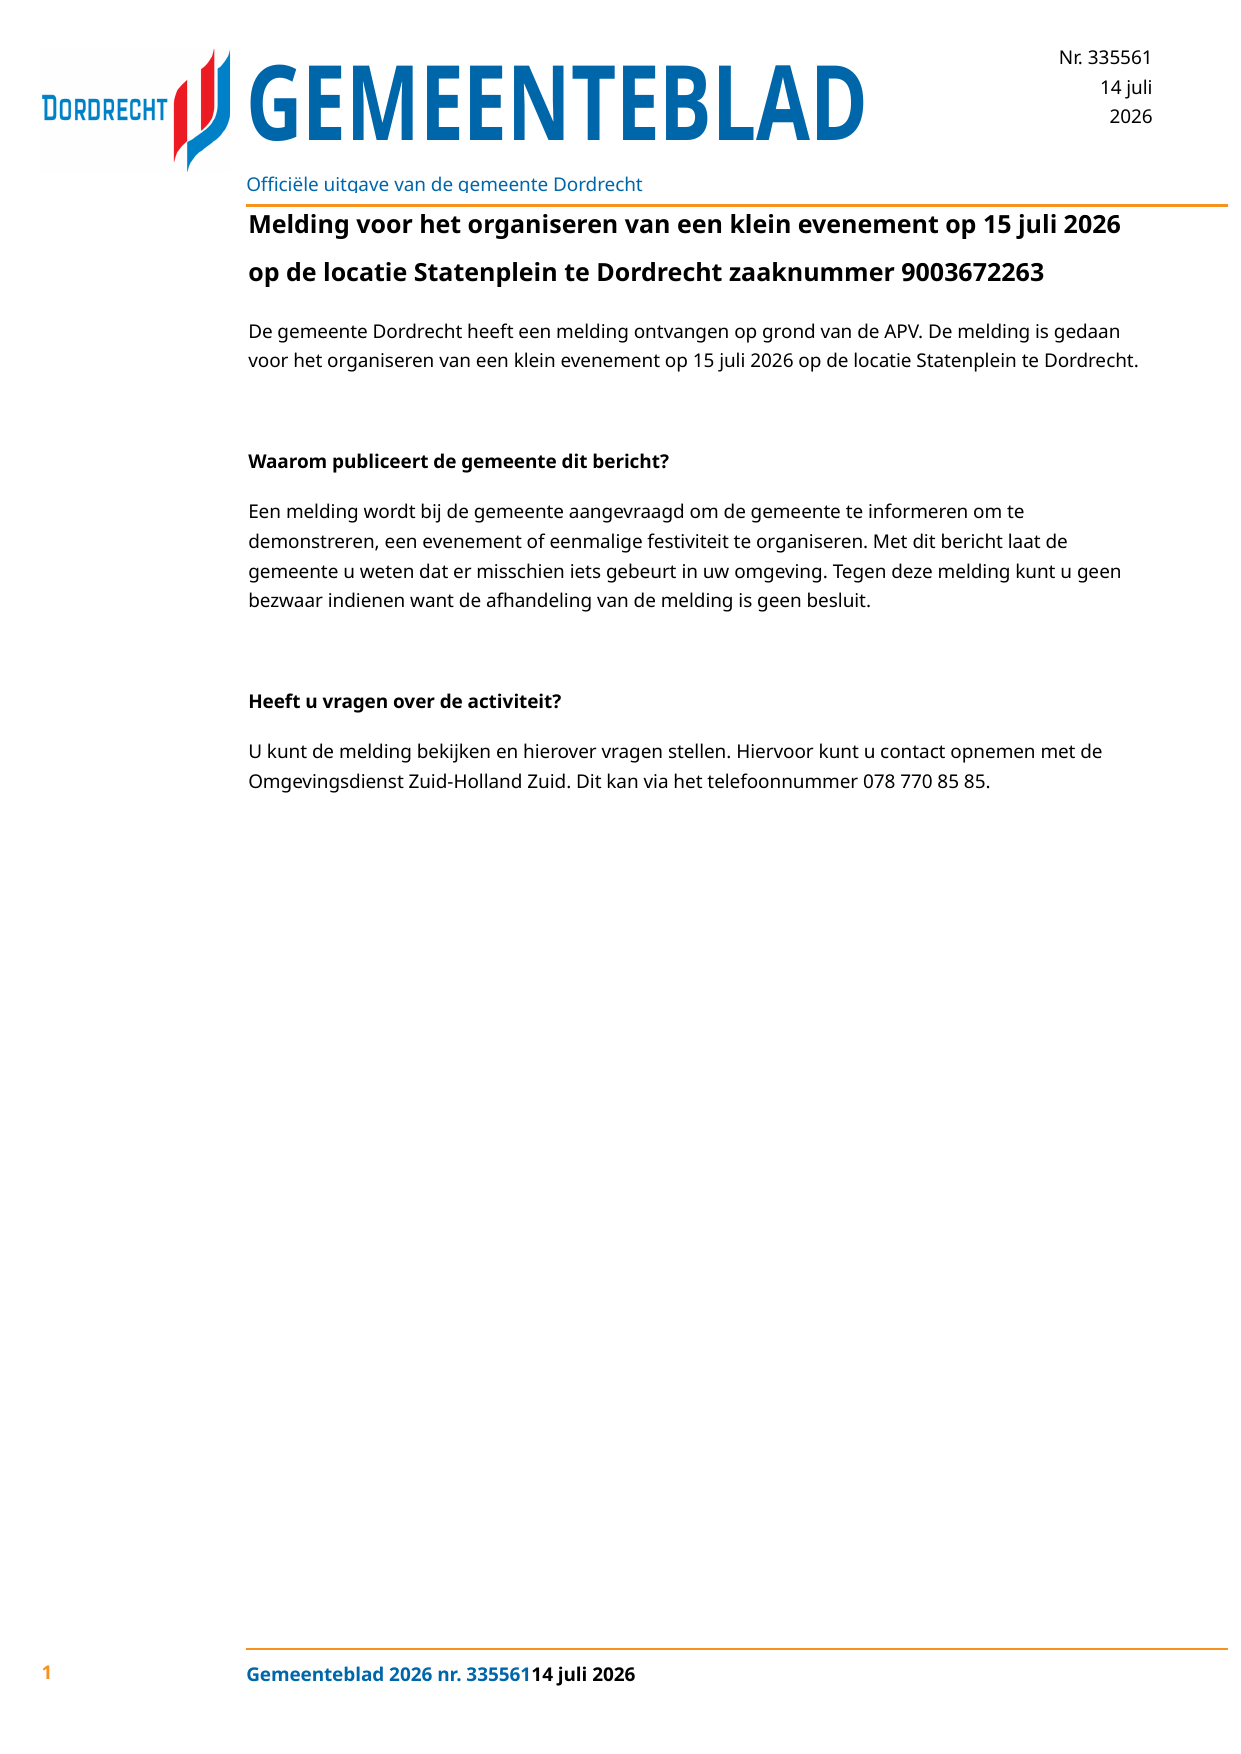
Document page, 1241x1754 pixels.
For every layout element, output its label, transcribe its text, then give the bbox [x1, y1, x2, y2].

text De gemeente Dordrecht heeft een melding ontvangen op grond van de APV. De melding is gedaan voor het organiseren van een klein evenement op 15 juli 2026 op de locatie Statenplein te Dordrecht. [248, 318, 1152, 373]
text Melding voor het organiseren van een klein evenement op 15 juli 2026 op de locatie Statenplein te Dordrecht zaaknummer 9003672263 [248, 207, 1152, 288]
text U kunt de melding bekijken en hierover vragen stellen. Hiervoor kunt u contact opnemen met de Omgevingsdienst Zuid-Holland Zuid. Dit kan via het telefoonnummer 078 770 85 85. [248, 739, 1152, 794]
text Een melding wordt bij de gemeente aangevraagd om de gemeente te informeren om te demonstreren, een evenement of eenmalige festiviteit te organiseren. Met dit bericht laat de gemeente u weten dat er misschien iets gebeurt in uw omgeving. Tegen deze melding kunt u geen bezwaar indienen want de afhandeling van de melding is geen besluit. [248, 499, 1152, 613]
text Heeft u vragen over de activiteit? [248, 688, 1152, 714]
picture [41, 47, 231, 172]
text Waarom publiceert de gemeente dit bericht? [248, 448, 1152, 474]
